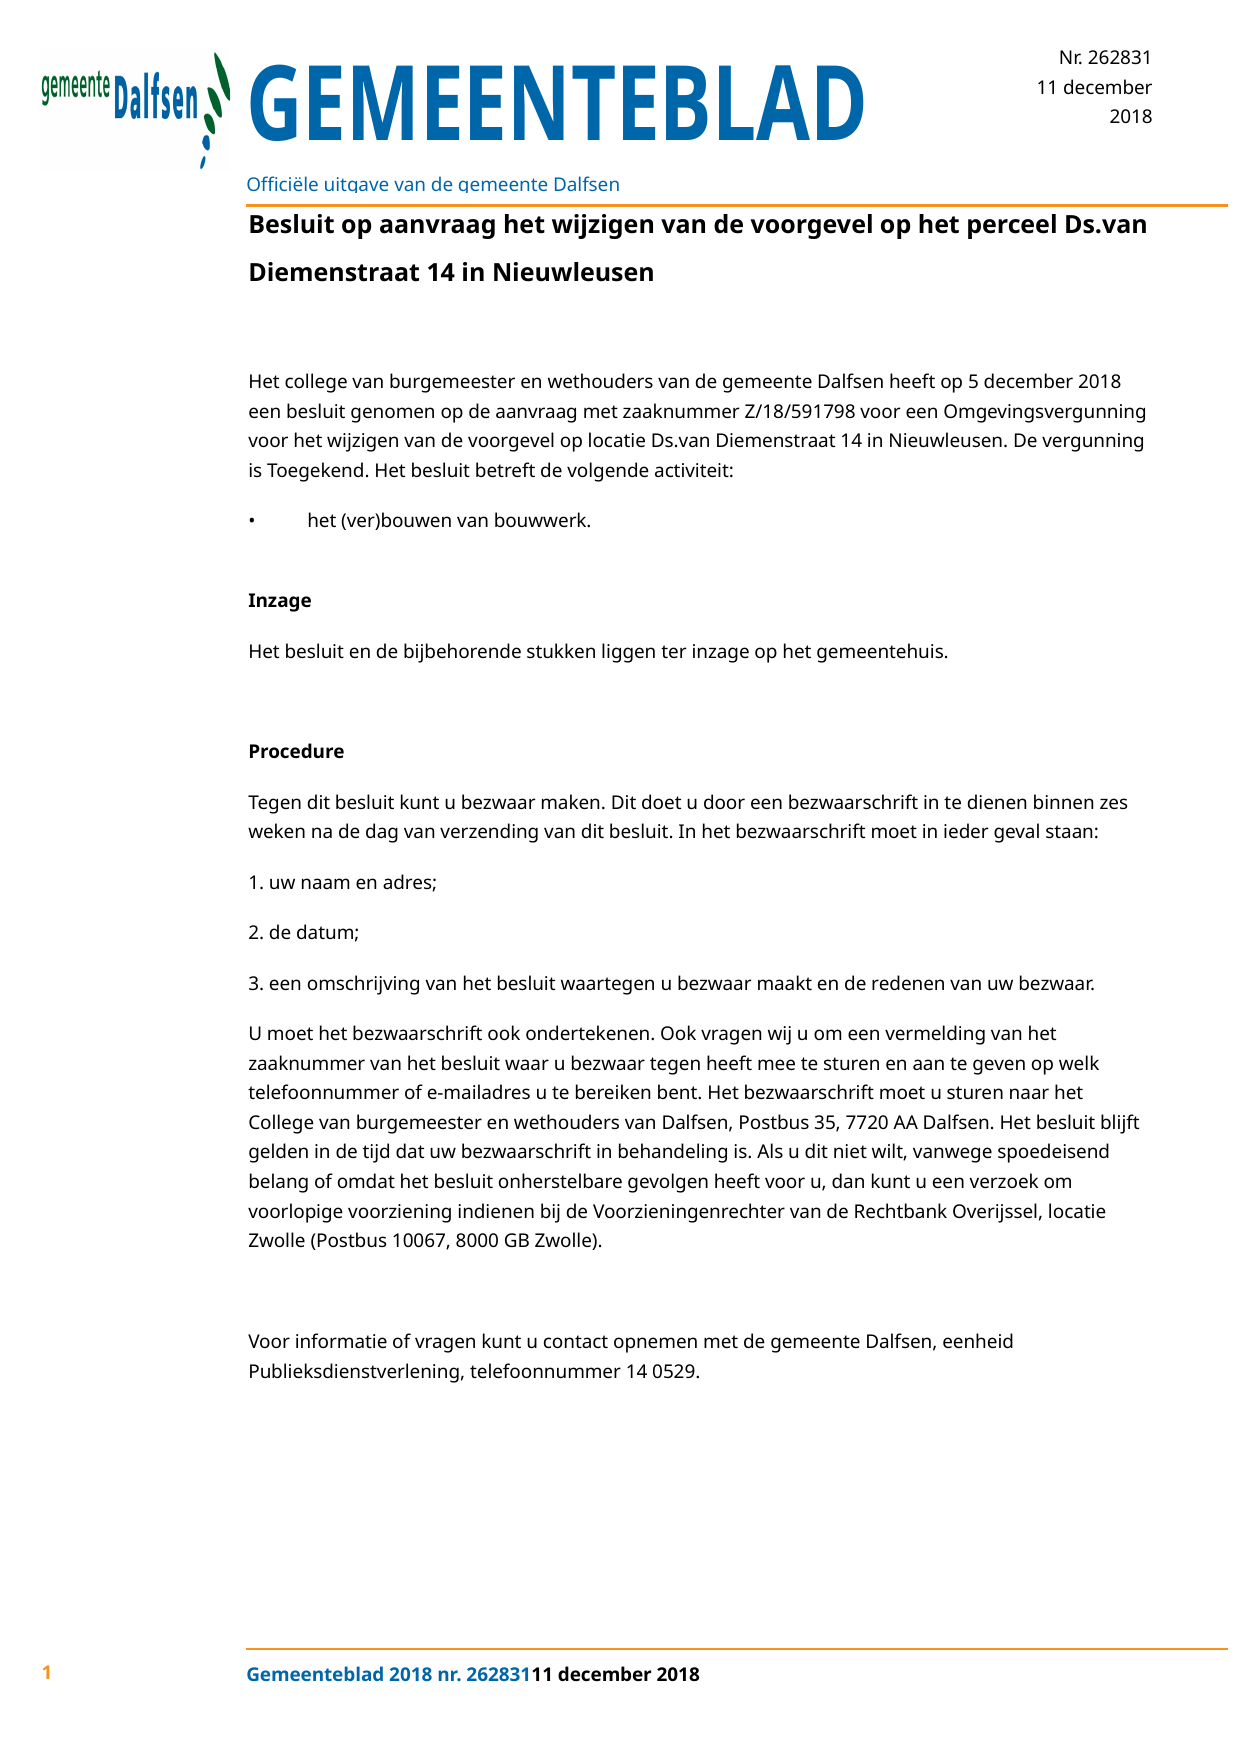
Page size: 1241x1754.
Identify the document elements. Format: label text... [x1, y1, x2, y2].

text Procedure [248, 739, 1152, 764]
text Voor informatie of vragen kunt u contact opnemen met de gemeente Dalfsen, eenheid Publieksdienstverlening, telefoonnummer 14 0529. [248, 1328, 1152, 1384]
text 3. een omschrijving van het besluit waartegen u bezwaar maakt en de redenen van uw bezwaar. [248, 970, 1152, 996]
text Besluit op aanvraag het wijzigen van de voorgevel op het perceel Ds.van Diemenstraat 14 in Nieuwleusen [248, 207, 1152, 288]
text Tegen dit besluit kunt u bezwaar maken. Dit doet u door een bezwaarschrift in te dienen binnen zes weken na de dag van verzending van dit besluit. In het bezwaarschrift moet in ieder geval staan: [248, 789, 1152, 844]
text 2. de datum; [248, 919, 1152, 945]
picture [41, 47, 231, 172]
text Inzage [248, 587, 1152, 613]
list het (ver)bouwen van bouwwerk. [248, 507, 1152, 533]
text Het besluit en de bijbehorende stukken liggen ter inzage op het gemeentehuis. [248, 638, 1152, 664]
text Het college van burgemeester en wethouders van de gemeente Dalfsen heeft op 5 december 2018 een besluit genomen op de aanvraag met zaaknummer Z/18/591798 voor een Omgevingsvergunning voor het wijzigen van de voorgevel op locatie Ds.van Diemenstraat 14 in Nieuwleusen. De vergunning is Toegekend. Het besluit betreft de volgende activiteit: [248, 368, 1152, 483]
text 1. uw naam en adres; [248, 869, 1152, 895]
text U moet het bezwaarschrift ook ondertekenen. Ook vragen wij u om een vermelding van het zaaknummer van het besluit waar u bezwaar tegen heeft mee te sturen en aan te geven op welk telefoonnummer of e-mailadres u te bereiken bent. Het bezwaarschrift moet u sturen naar het College van burgemeester en wethouders van Dalfsen, Postbus 35, 7720 AA Dalfsen. Het besluit blijft gelden in de tijd dat uw bezwaarschrift in behandeling is. Als u dit niet wilt, vanwege spoedeisend belang of omdat het besluit onherstelbare gevolgen heeft voor u, dan kunt u een verzoek om voorlopige voorziening indienen bij de Voorzieningenrechter van de Rechtbank Overijssel, locatie Zwolle (Postbus 10067, 8000 GB Zwolle). [248, 1020, 1152, 1253]
